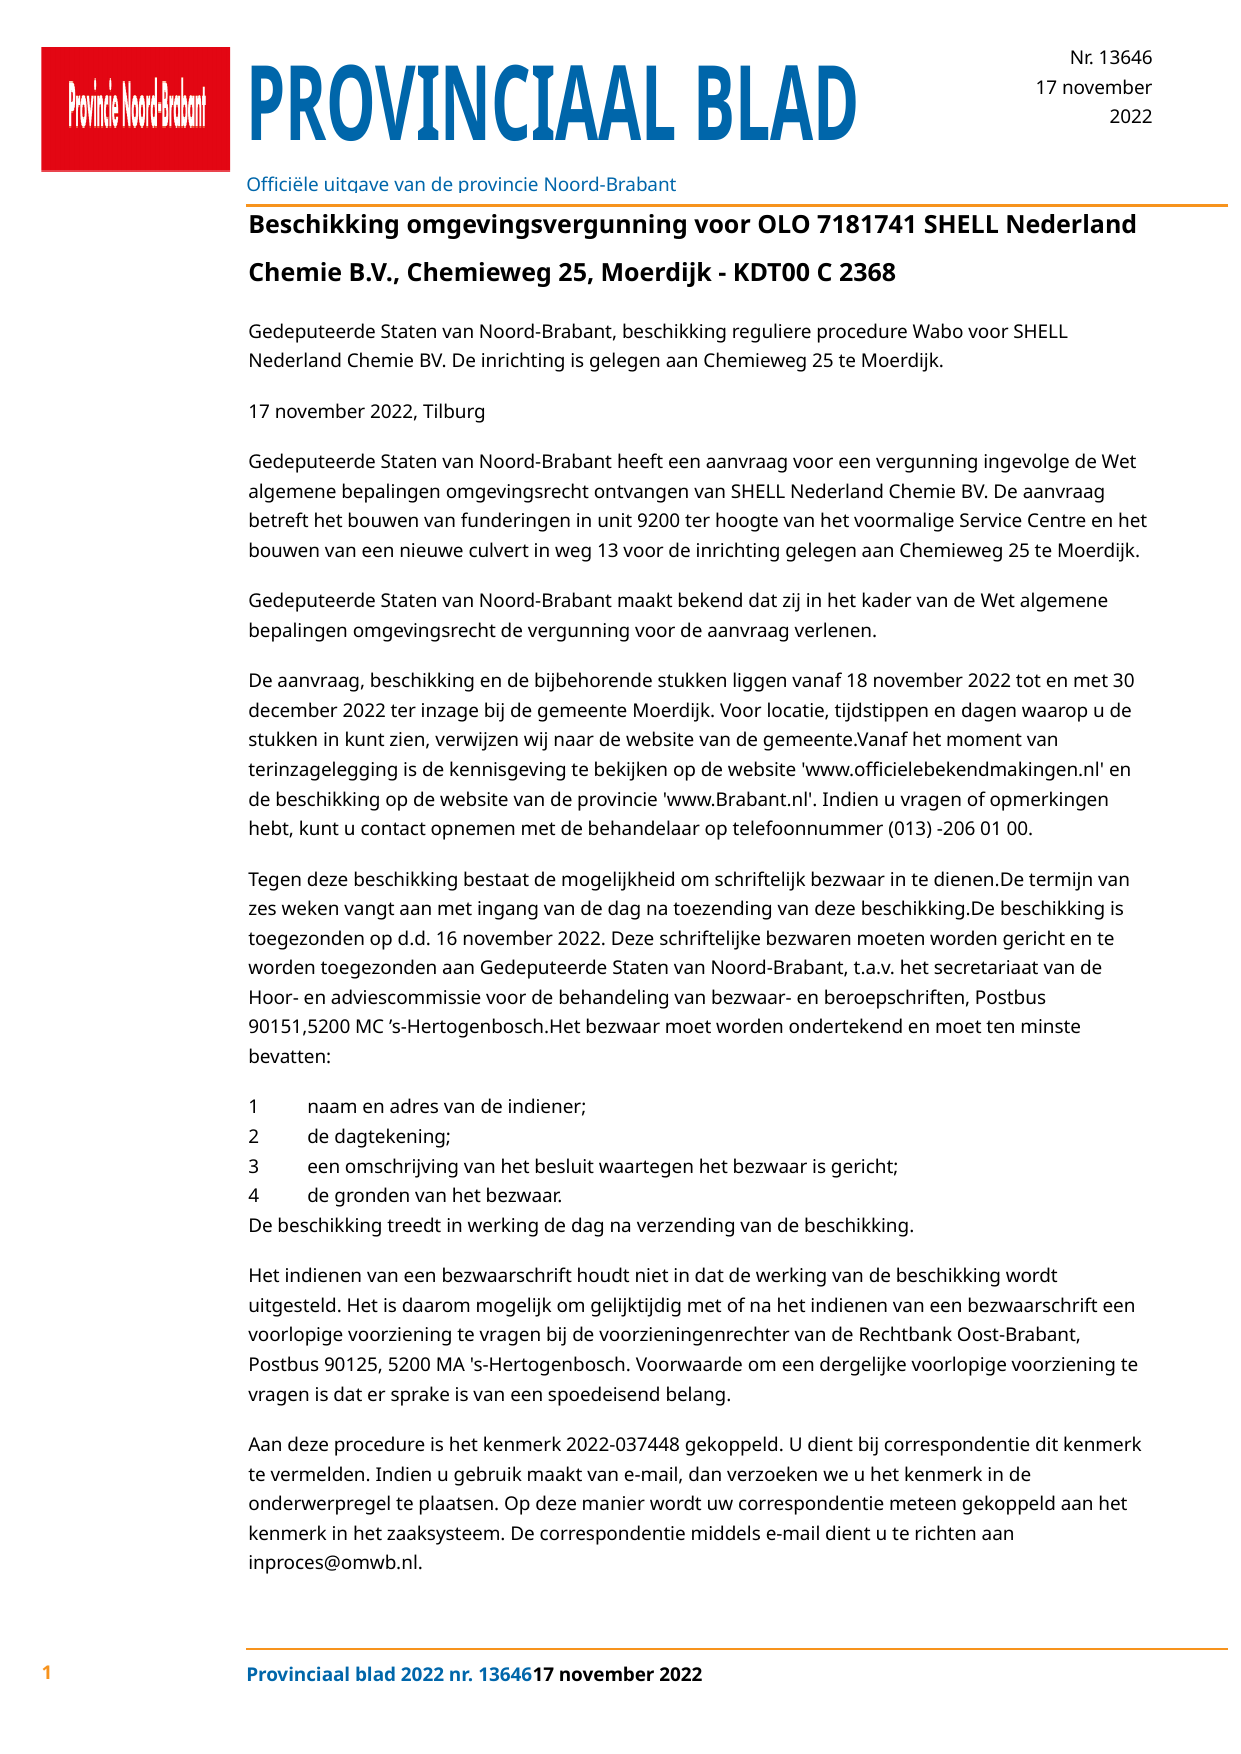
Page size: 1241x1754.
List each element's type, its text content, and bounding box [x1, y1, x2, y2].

list naam en adres van de indiener; [248, 1094, 1152, 1119]
picture [41, 47, 231, 172]
text Gedeputeerde Staten van Noord-Brabant maakt bekend dat zij in het kader van de Wet algemene bepalingen omgevingsrecht de vergunning voor de aanvraag verlenen. [248, 587, 1152, 643]
text Gedeputeerde Staten van Noord-Brabant heeft een aanvraag voor een vergunning ingevolge de Wet algemene bepalingen omgevingsrecht ontvangen van SHELL Nederland Chemie BV. De aanvraag betreft het bouwen van funderingen in unit 9200 ter hoogte van het voormalige Service Centre en het bouwen van een nieuwe culvert in weg 13 voor de inrichting gelegen aan Chemieweg 25 te Moerdijk. [248, 448, 1152, 563]
list de gronden van het bezwaar. [248, 1182, 1152, 1208]
text Gedeputeerde Staten van Noord-Brabant, beschikking reguliere procedure Wabo voor SHELL Nederland Chemie BV. De inrichting is gelegen aan Chemieweg 25 te Moerdijk. [248, 318, 1152, 373]
text Beschikking omgevingsvergunning voor OLO 7181741 SHELL Nederland Chemie B.V., Chemieweg 25, Moerdijk - KDT00 C 2368 [248, 207, 1152, 288]
text 17 november 2022, Tilburg [248, 398, 1152, 424]
text De aanvraag, beschikking en de bijbehorende stukken liggen vanaf 18 november 2022 tot en met 30 december 2022 ter inzage bij de gemeente Moerdijk. Voor locatie, tijdstippen en dagen waarop u de stukken in kunt zien, verwijzen wij naar de website van de gemeente.Vanaf het moment van terinzagelegging is de kennisgeving te bekijken op de website 'www.officielebekendmakingen.nl' en de beschikking op de website van de provincie 'www.Brabant.nl'. Indien u vragen of opmerkingen hebt, kunt u contact opnemen met de behandelaar op telefoonnummer (013) -206 01 00. [248, 667, 1152, 841]
text Tegen deze beschikking bestaat de mogelijkheid om schriftelijk bezwaar in te dienen.De termijn van zes weken vangt aan met ingang van de dag na toezending van deze beschikking.De beschikking is toegezonden op d.d. 16 november 2022. Deze schriftelijke bezwaren moeten worden gericht en te worden toegezonden aan Gedeputeerde Staten van Noord-Brabant, t.a.v. het secretariaat van de Hoor- en adviescommissie voor de behandeling van bezwaar- en beroepschriften, Postbus 90151,5200 MC ’s-Hertogenbosch.Het bezwaar moet worden ondertekend en moet ten minste bevatten: [248, 866, 1152, 1069]
list de dagtekening; [248, 1123, 1152, 1149]
text Het indienen van een bezwaarschrift houdt niet in dat de werking van de beschikking wordt uitgesteld. Het is daarom mogelijk om gelijktijdig met of na het indienen van een bezwaarschrift een voorlopige voorziening te vragen bij de voorzieningenrechter van de Rechtbank Oost-Brabant, Postbus 90125, 5200 MA 's-Hertogenbosch. Voorwaarde om een dergelijke voorlopige voorziening te vragen is dat er sprake is van een spoedeisend belang. [248, 1262, 1152, 1407]
text Aan deze procedure is het kenmerk 2022-037448 gekoppeld. U dient bij correspondentie dit kenmerk te vermelden. Indien u gebruik maakt van e-mail, dan verzoeken we u het kenmerk in de onderwerpregel te plaatsen. Op deze manier wordt uw correspondentie meteen gekoppeld aan het kenmerk in het zaaksysteem. De correspondentie middels e-mail dient u te richten aan inproces@omwb.nl. [248, 1431, 1152, 1575]
text De beschikking treedt in werking de dag na verzending van de beschikking. [248, 1212, 1152, 1238]
list een omschrijving van het besluit waartegen het bezwaar is gericht; [248, 1153, 1152, 1179]
